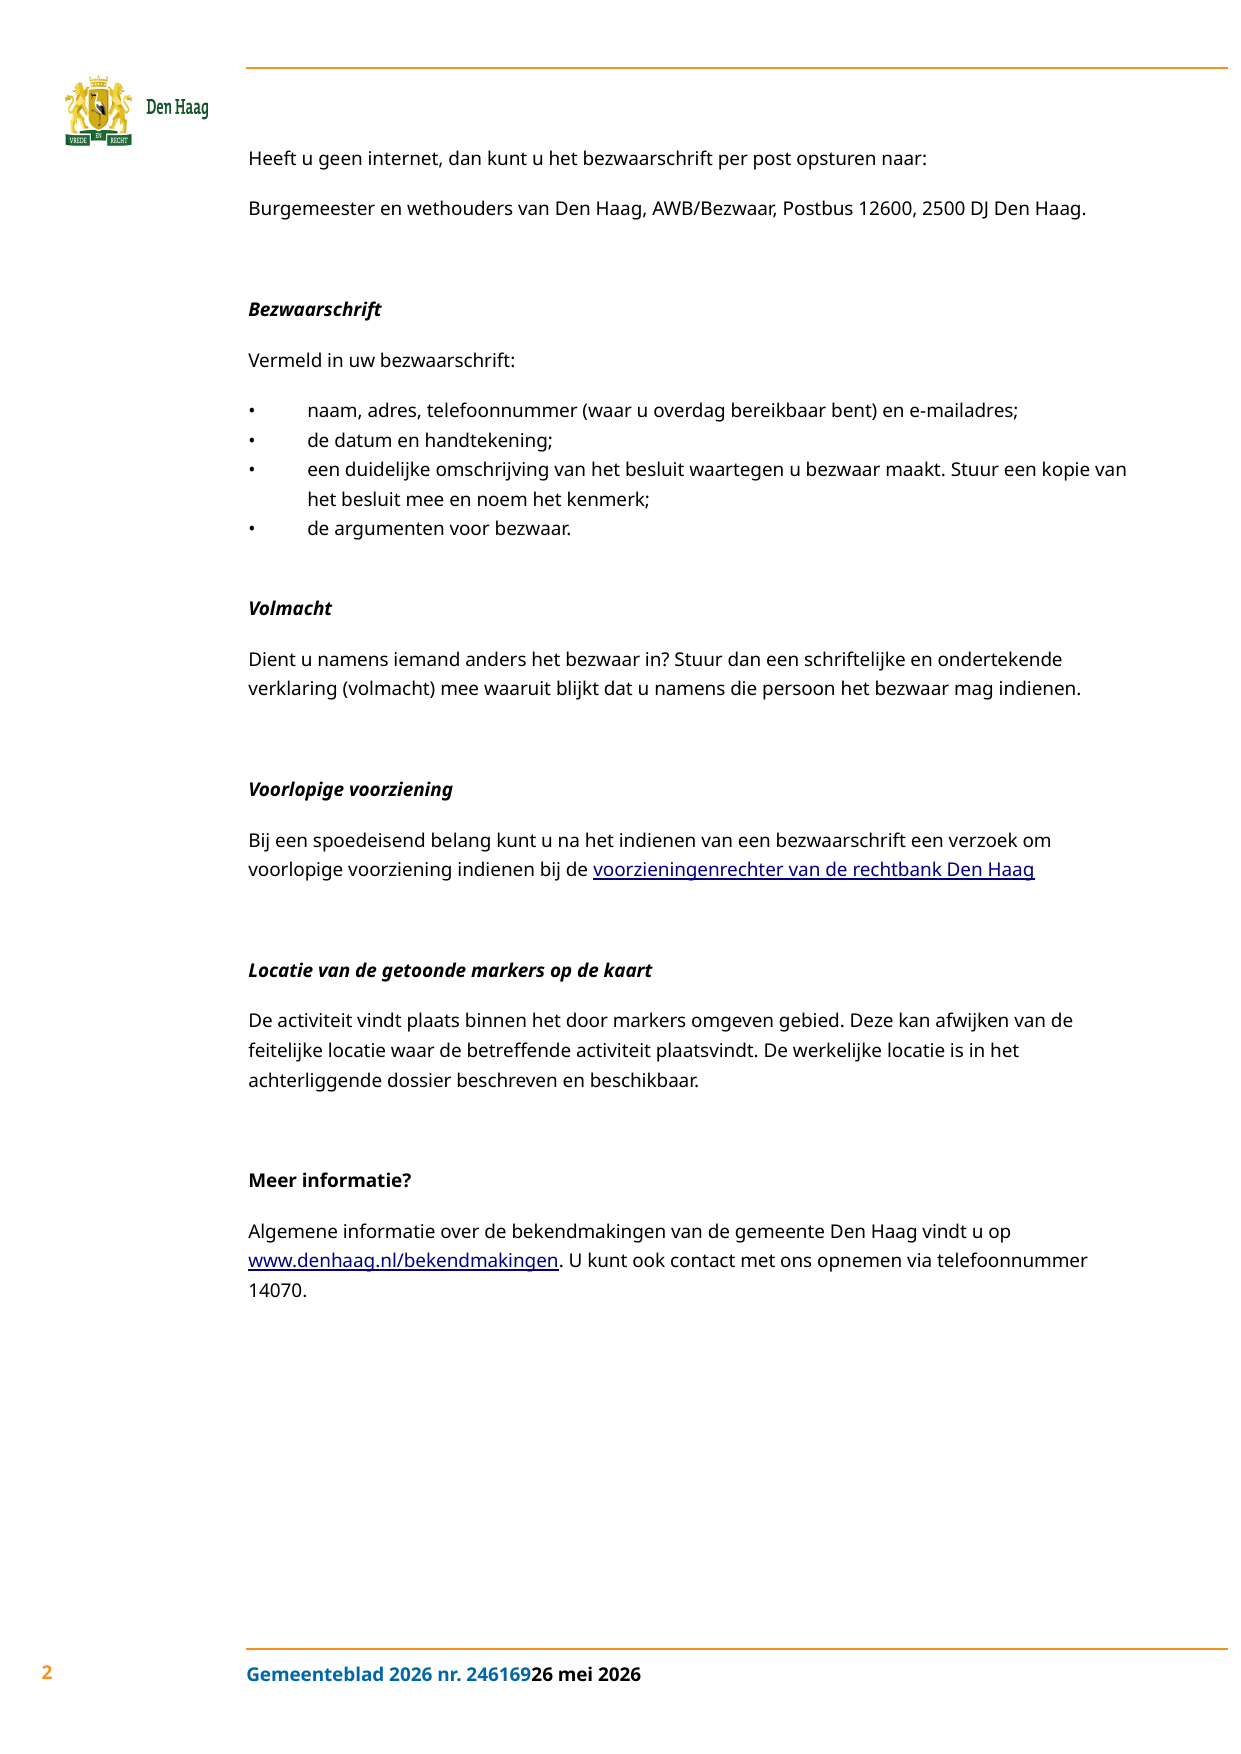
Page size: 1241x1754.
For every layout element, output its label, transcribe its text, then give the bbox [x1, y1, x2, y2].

text De activiteit vindt plaats binnen het door markers omgeven gebied. Deze kan afwijken van de feitelijke locatie waar de betreffende activiteit plaatsvindt. De werkelijke locatie is in het achterliggende dossier beschreven en beschikbaar. [248, 1008, 1152, 1093]
list een duidelijke omschrijving van het besluit waartegen u bezwaar maakt. Stuur een kopie van het besluit mee en noem het kenmerk; [248, 456, 1152, 512]
text Bezwaarschrift [248, 296, 1152, 322]
text Volmacht [248, 596, 1152, 621]
text Voorlopige voorziening [248, 776, 1152, 802]
picture [41, 47, 231, 172]
text Bij een spoedeisend belang kunt u na het indienen van een bezwaarschrift een verzoek om voorlopige voorziening indienen bij de voorzieningenrechter van de rechtbank Den Haag [248, 827, 1152, 882]
text Algemene informatie over de bekendmakingen van de gemeente Den Haag vindt u op www.denhaag.nl/bekendmakingen. U kunt ook contact met ons opnemen via telefoonnummer 14070. [248, 1218, 1152, 1303]
text Locatie van de getoonde markers op de kaart [248, 957, 1152, 983]
text Dient u namens iemand anders het bezwaar in? Stuur dan een schriftelijke en ondertekende verklaring (volmacht) mee waaruit blijkt dat u namens die persoon het bezwaar mag indienen. [248, 646, 1152, 701]
list de datum en handtekening; [248, 427, 1152, 453]
list de argumenten voor bezwaar. [248, 516, 1152, 541]
text Vermeld in uw bezwaarschrift: [248, 347, 1152, 373]
text Meer informatie? [248, 1168, 1152, 1193]
text Heeft u geen internet, dan kunt u het bezwaarschrift per post opsturen naar: [248, 145, 1152, 171]
list naam, adres, telefoonnummer (waar u overdag bereikbaar bent) en e-mailadres; [248, 397, 1152, 423]
text Burgemeester en wethouders van Den Haag, AWB/Bezwaar, Postbus 12600, 2500 DJ Den Haag. [248, 196, 1152, 221]
